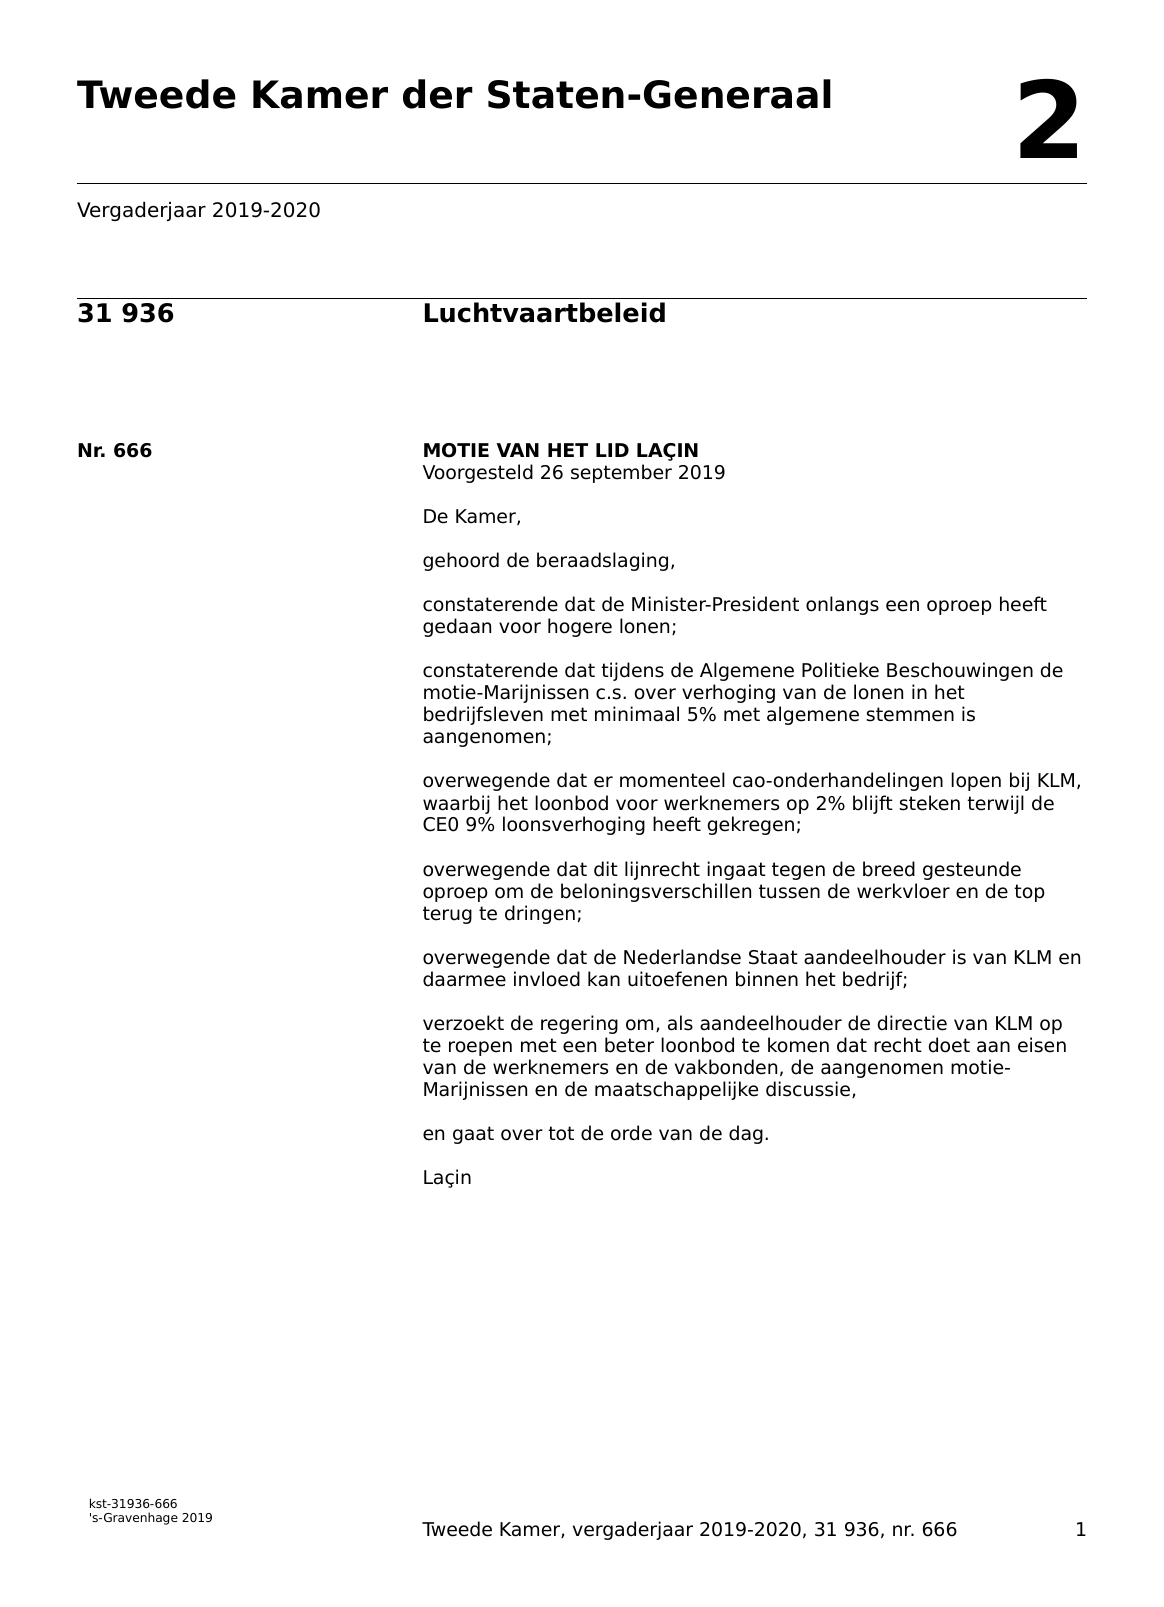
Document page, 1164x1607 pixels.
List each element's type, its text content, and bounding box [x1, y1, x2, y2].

table_cell Vergaderjaar 2019-2020 [77, 184, 1087, 298]
table_header 2 [886, 59, 1087, 183]
text De Kamer, [422, 506, 1087, 528]
text 's-Gravenhage 2019 [88, 1511, 323, 1525]
text Voorgesteld 26 september 2019 [422, 462, 1087, 484]
text gehoord de beraadslaging, [422, 550, 1087, 572]
text overwegende dat er momenteel cao-onderhandelingen lopen bij KLM, waarbij het loonbod voor werknemers op 2% blijft steken terwijl de CE0 9% loonsverhoging heeft gekregen; [422, 770, 1087, 836]
text overwegende dat dit lijnrecht ingaat tegen de breed gesteunde oproep om de beloningsverschillen tussen de werkvloer en de top terug te dringen; [422, 858, 1087, 924]
text constaterende dat de Minister-President onlangs een oproep heeft gedaan voor hogere lonen; [422, 594, 1087, 638]
subtitle Nr. 666 MOTIE VAN HET LID LAÇIN [77, 440, 1087, 462]
text kst-31936-666 [88, 1497, 323, 1511]
text Laçin [422, 1167, 1087, 1189]
table_header Tweede Kamer der Staten-Generaal [77, 59, 886, 183]
text en gaat over tot de orde van de dag. [422, 1123, 1087, 1145]
text verzoekt de regering om, als aandeelhouder de directie van KLM op te roepen met een beter loonbod te komen dat recht doet aan eisen van de werknemers en de vakbonden, de aangenomen motie-Marijnissen en de maatschappelijke discussie, [422, 1013, 1087, 1101]
text overwegende dat de Nederlandse Staat aandeelhouder is van KLM en daarmee invloed kan uitoefenen binnen het bedrijf; [422, 947, 1087, 991]
subtitle 31 936 Luchtvaartbeleid [77, 299, 1087, 329]
text constaterende dat tijdens de Algemene Politieke Beschouwingen de motie-Marijnissen c.s. over verhoging van de lonen in het bedrijfsleven met minimaal 5% met algemene stemmen is aangenomen; [422, 660, 1087, 748]
